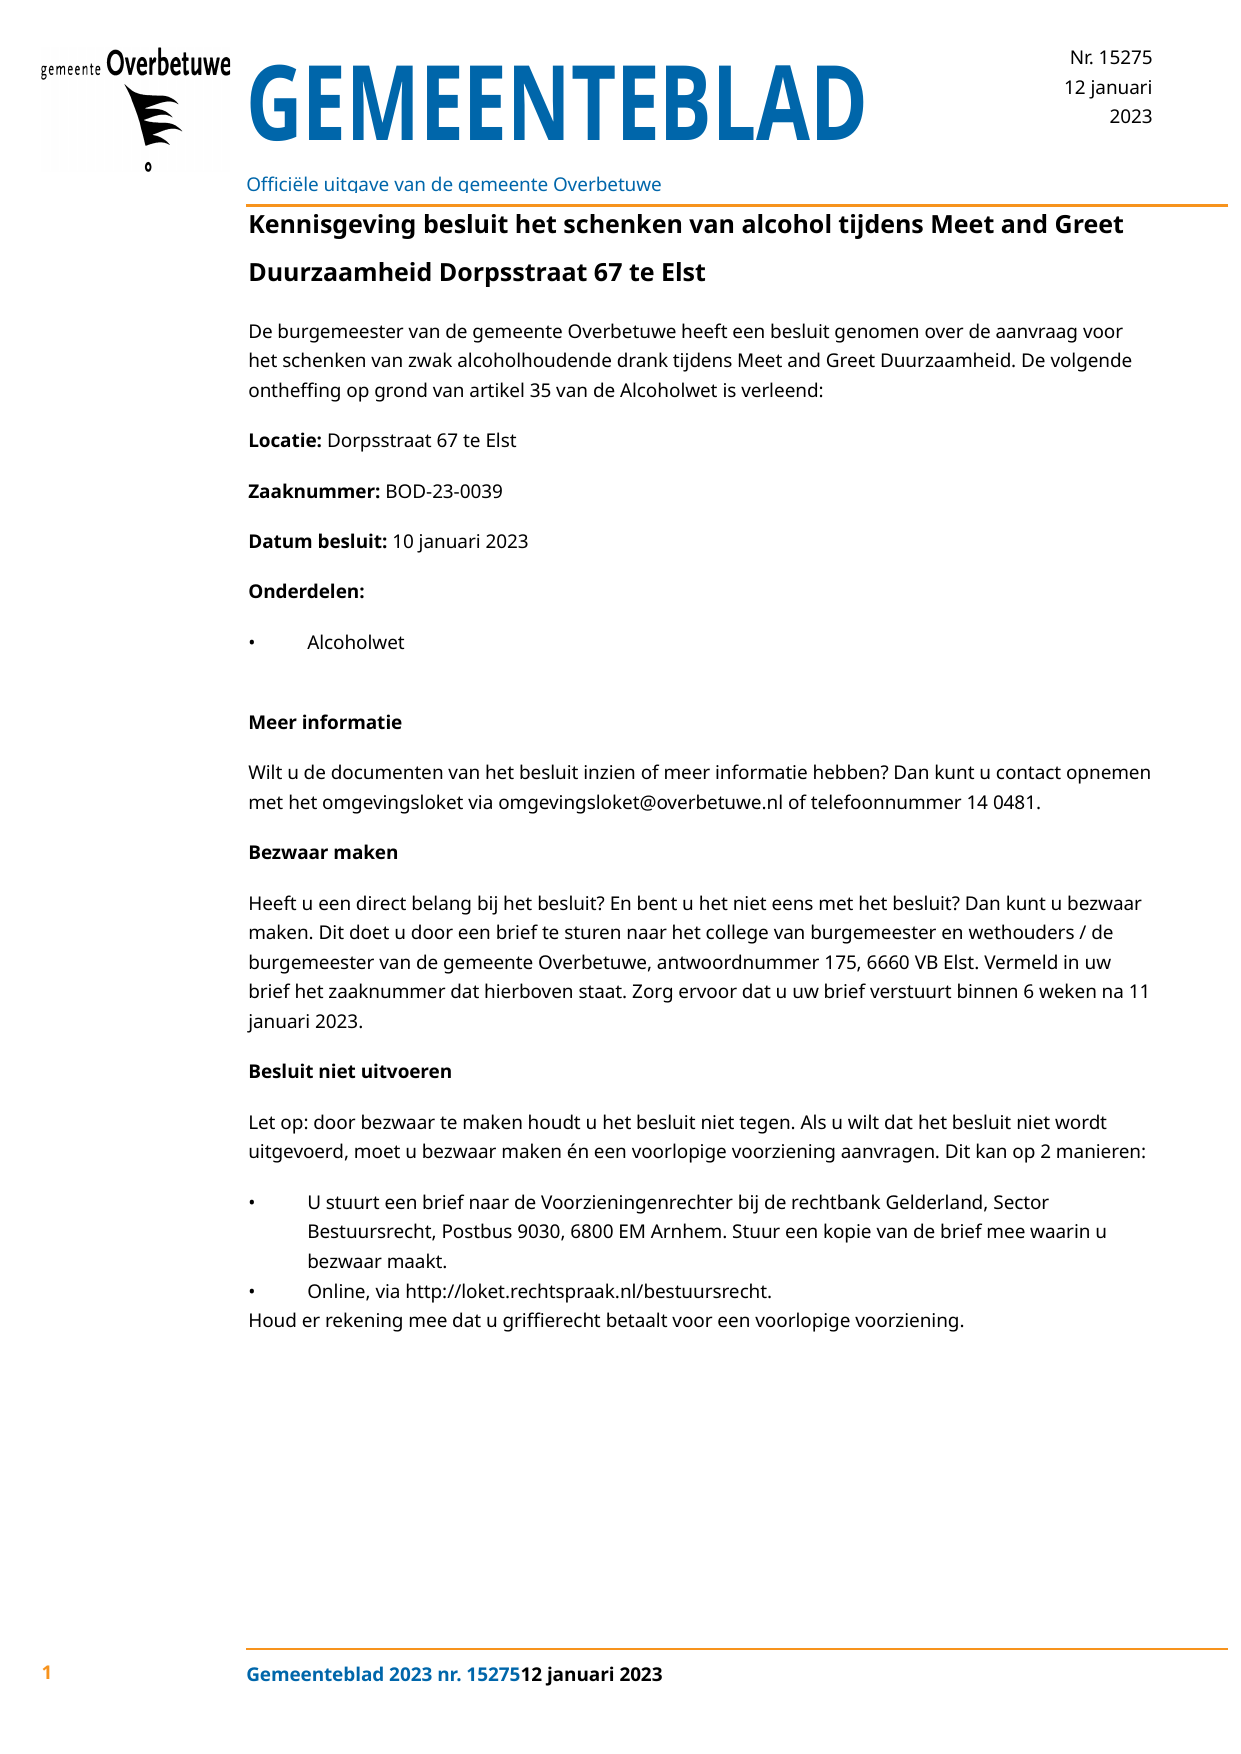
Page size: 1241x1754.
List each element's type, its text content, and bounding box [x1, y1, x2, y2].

text Onderdelen: [248, 579, 1152, 604]
text Zaaknummer: BOD-23-0039 [248, 478, 1152, 504]
text Meer informatie [248, 709, 1152, 735]
text Datum besluit: 10 januari 2023 [248, 528, 1152, 554]
text De burgemeester van de gemeente Overbetuwe heeft een besluit genomen over de aanvraag voor het schenken van zwak alcoholhoudende drank tijdens Meet and Greet Duurzaamheid. De volgende ontheffing op grond van artikel 35 van de Alcoholwet is verleend: [248, 318, 1152, 403]
picture [41, 47, 231, 172]
list Online, via http://loket.rechtspraak.nl/bestuursrecht. [248, 1278, 1152, 1304]
text Let op: door bezwaar te maken houdt u het besluit niet tegen. Als u wilt dat het besluit niet wordt uitgevoerd, moet u bezwaar maken én een voorlopige voorziening aanvragen. Dit kan op 2 manieren: [248, 1109, 1152, 1164]
text Wilt u de documenten van het besluit inzien of meer informatie hebben? Dan kunt u contact opnemen met het omgevingsloket via omgevingsloket@overbetuwe.nl of telefoonnummer 14 0481. [248, 759, 1152, 815]
text Besluit niet uitvoeren [248, 1059, 1152, 1084]
text Kennisgeving besluit het schenken van alcohol tijdens Meet and Greet Duurzaamheid Dorpsstraat 67 te Elst [248, 207, 1152, 288]
text Bezwaar maken [248, 839, 1152, 865]
list U stuurt een brief naar de Voorzieningenrechter bij de rechtbank Gelderland, Sector Bestuursrecht, Postbus 9030, 6800 EM Arnhem. Stuur een kopie van de brief mee waarin u bezwaar maakt. [248, 1189, 1152, 1274]
list Alcoholwet [248, 629, 1152, 655]
text Locatie: Dorpsstraat 67 te Elst [248, 427, 1152, 453]
text Houd er rekening mee dat u griffierecht betaalt voor een voorlopige voorziening. [248, 1307, 1152, 1333]
text Heeft u een direct belang bij het besluit? En bent u het niet eens met het besluit? Dan kunt u bezwaar maken. Dit doet u door een brief te sturen naar het college van burgemeester en wethouders / de burgemeester van de gemeente Overbetuwe, antwoordnummer 175, 6660 VB Elst. Vermeld in uw brief het zaaknummer dat hierboven staat. Zorg ervoor dat u uw brief verstuurt binnen 6 weken na 11 januari 2023. [248, 890, 1152, 1034]
